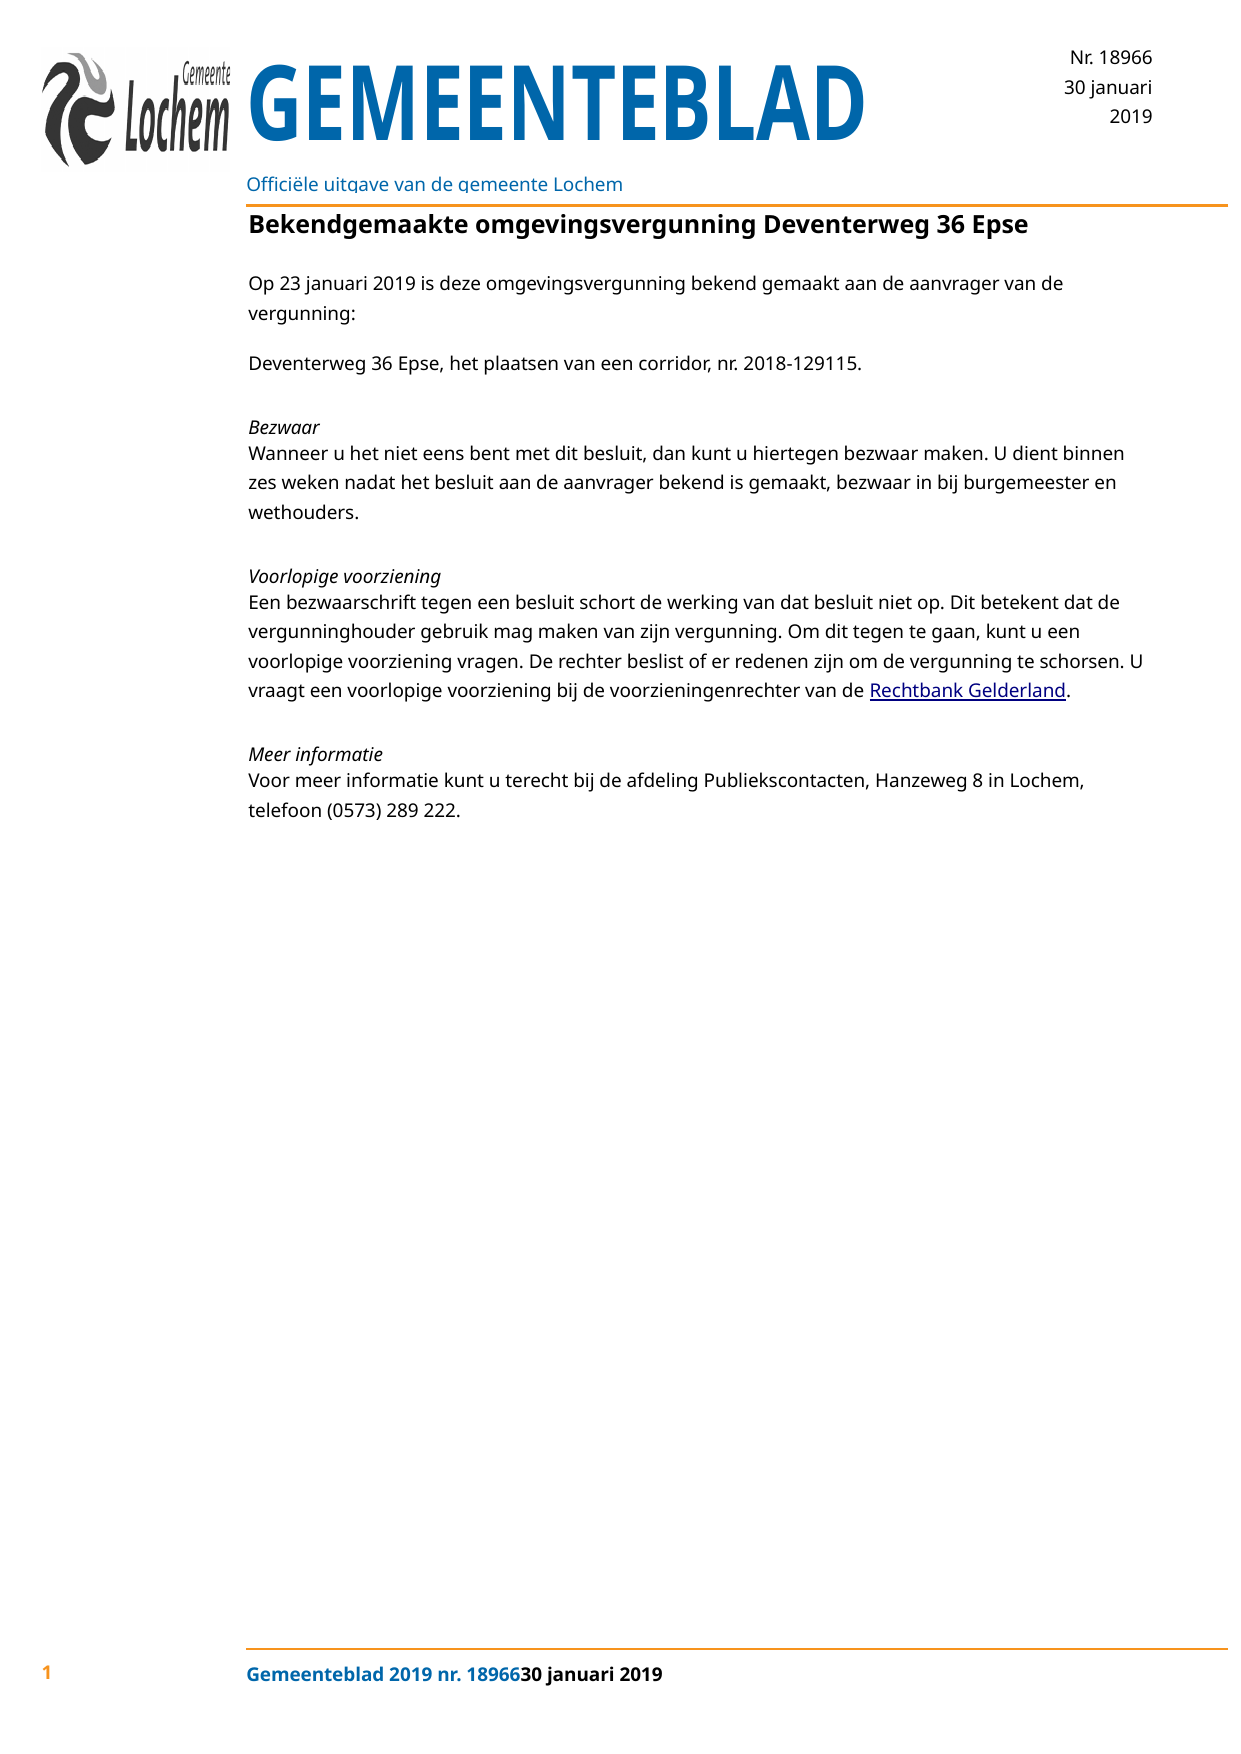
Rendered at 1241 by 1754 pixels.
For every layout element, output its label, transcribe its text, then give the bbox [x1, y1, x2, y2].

text Meer informatie [248, 742, 1152, 767]
text Bezwaar [248, 414, 1152, 440]
text Bekendgemaakte omgevingsvergunning Deventerweg 36 Epse [248, 207, 1152, 241]
text Op 23 januari 2019 is deze omgevingsvergunning bekend gemaakt aan de aanvrager van de vergunning: [248, 270, 1152, 326]
text Wanneer u het niet eens bent met dit besluit, dan kunt u hiertegen bezwaar maken. U dient binnen zes weken nadat het besluit aan de aanvrager bekend is gemaakt, bezwaar in bij burgemeester en wethouders. [248, 440, 1152, 525]
text Voor meer informatie kunt u terecht bij de afdeling Publiekscontacten, Hanzeweg 8 in Lochem, telefoon (0573) 289 222. [248, 767, 1152, 823]
picture [41, 47, 231, 172]
text Voorlopige voorziening [248, 563, 1152, 589]
text Deventerweg 36 Epse, het plaatsen van een corridor, nr. 2018-129115. [248, 350, 1152, 376]
text Een bezwaarschrift tegen een besluit schort de werking van dat besluit niet op. Dit betekent dat de vergunninghouder gebruik mag maken van zijn vergunning. Om dit tegen te gaan, kunt u een voorlopige voorziening vragen. De rechter beslist of er redenen zijn om de vergunning te schorsen. U vraagt een voorlopige voorziening bij de voorzieningenrechter van de Rechtbank Gelderland. [248, 589, 1152, 703]
